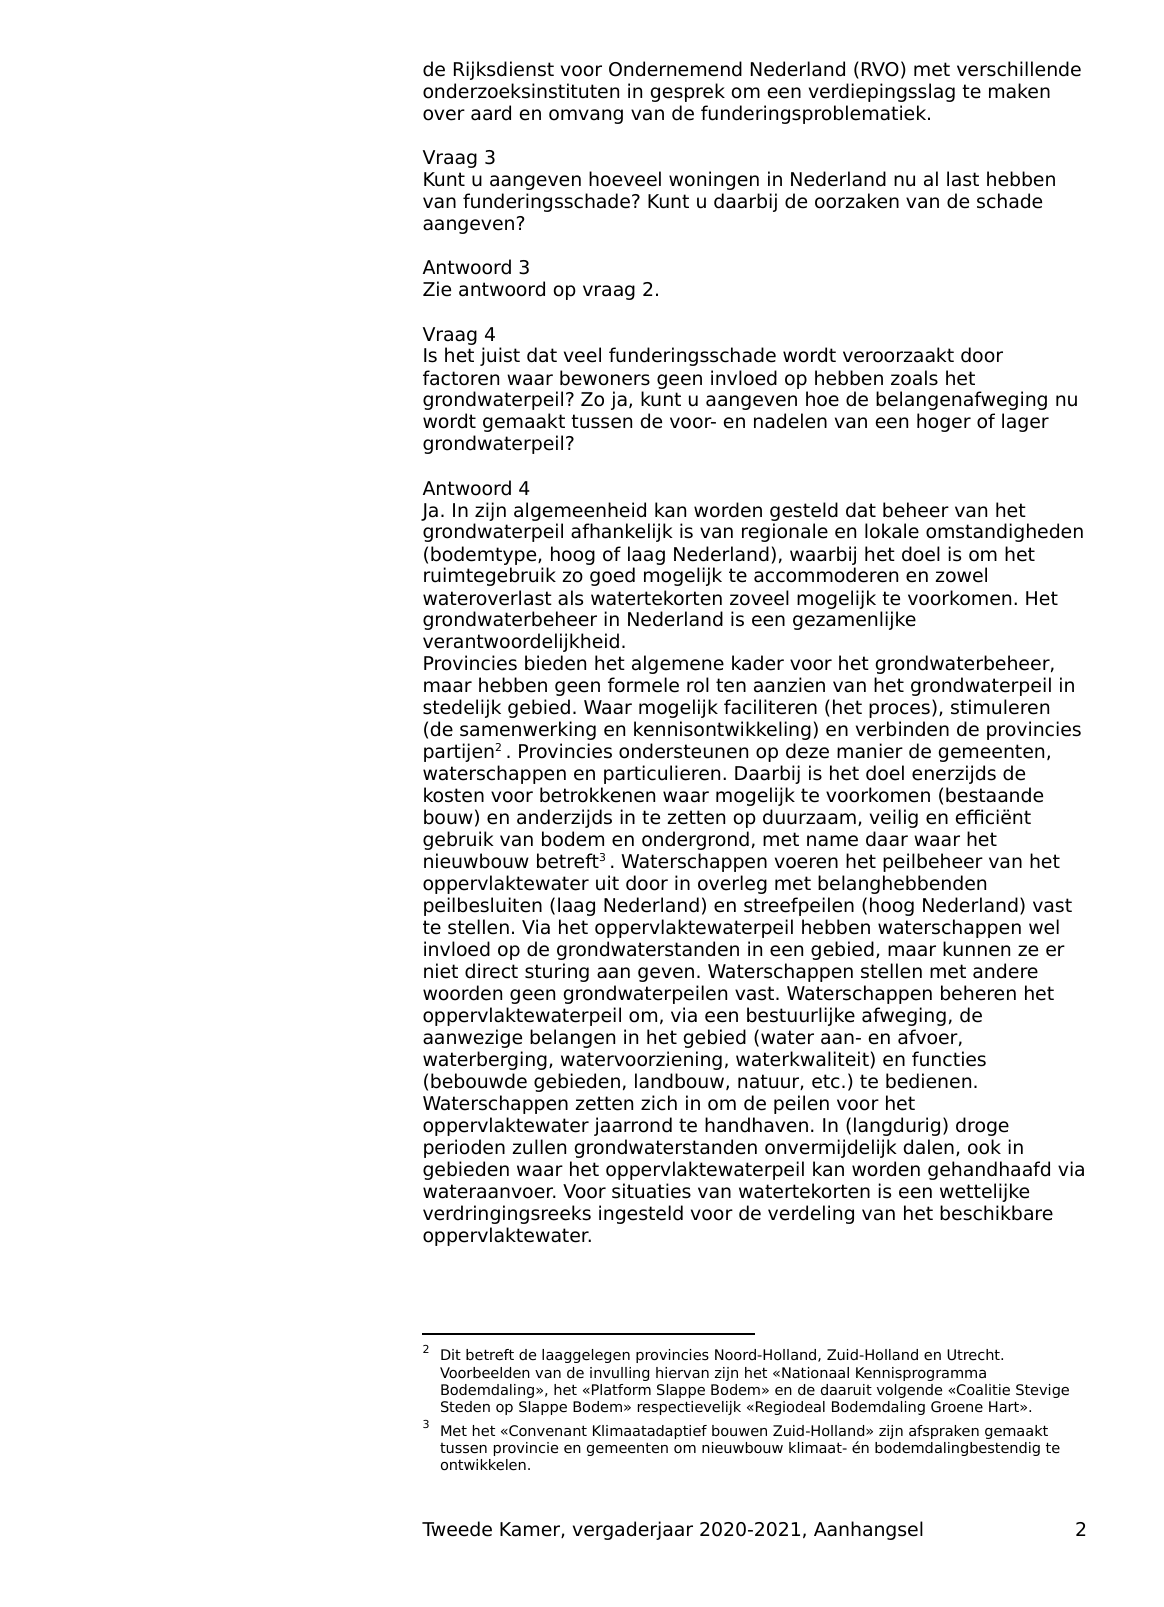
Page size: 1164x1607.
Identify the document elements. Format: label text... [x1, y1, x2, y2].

text Kunt u aangeven hoeveel woningen in Nederland nu al last hebben van funderingsschade? Kunt u daarbij de oorzaken van de schade aangeven? [422, 169, 1087, 235]
text Dit betreft de laaggelegen provincies Noord-Holland, Zuid-Holland en Utrecht. Voorbeelden van de invulling hiervan zijn het «Nationaal Kennisprogramma Bodemdaling», het «Platform Slappe Bodem» en de daaruit volgende «Coalitie Stevige Steden op Slappe Bodem» respectievelijk «Regiodeal Bodemdaling Groene Hart». [422, 1343, 1087, 1416]
text Ja. In zijn algemeenheid kan worden gesteld dat beheer van het grondwaterpeil afhankelijk is van regionale en lokale omstandigheden (bodemtype, hoog of laag Nederland), waarbij het doel is om het ruimtegebruik zo goed mogelijk te accommoderen en zowel wateroverlast als watertekorten zoveel mogelijk te voorkomen. Het grondwaterbeheer in Nederland is een gezamenlijke verantwoordelijkheid. [422, 499, 1087, 653]
text Is het juist dat veel funderingsschade wordt veroorzaakt door factoren waar bewoners geen invloed op hebben zoals het grondwaterpeil? Zo ja, kunt u aangeven hoe de belangenafweging nu wordt gemaakt tussen de voor- en nadelen van een hoger of lager grondwaterpeil? [422, 345, 1087, 455]
text Vraag 4 [422, 323, 1087, 345]
text Provincies bieden het algemene kader voor het grondwaterbeheer, maar hebben geen formele rol ten aanzien van het grondwaterpeil in stedelijk gebied. Waar mogelijk faciliteren (het proces), stimuleren (de samenwerking en kennisontwikkeling) en verbinden de provincies partijen. Provincies ondersteunen op deze manier de gemeenten, waterschappen en particulieren. Daarbij is het doel enerzijds de kosten voor betrokkenen waar mogelijk te voorkomen (bestaande bouw) en anderzijds in te zetten op duurzaam, veilig en efficiënt gebruik van bodem en ondergrond, met name daar waar het nieuwbouw betreft. Waterschappen voeren het peilbeheer van het oppervlaktewater uit door in overleg met belanghebbenden peilbesluiten (laag Nederland) en streefpeilen (hoog Nederland) vast te stellen. Via het oppervlaktewaterpeil hebben waterschappen wel invloed op de grondwaterstanden in een gebied, maar kunnen ze er niet direct sturing aan geven. Waterschappen stellen met andere woorden geen grondwaterpeilen vast. Waterschappen beheren het oppervlaktewaterpeil om, via een bestuurlijke afweging, de aanwezige belangen in het gebied (water aan- en afvoer, waterberging, watervoorziening, waterkwaliteit) en functies (bebouwde gebieden, landbouw, natuur, etc.) te bedienen. Waterschappen zetten zich in om de peilen voor het oppervlaktewater jaarrond te handhaven. In (langdurig) droge perioden zullen grondwaterstanden onvermijdelijk dalen, ook in gebieden waar het oppervlaktewaterpeil kan worden gehandhaafd via wateraanvoer. Voor situaties van watertekorten is een wettelijke verdringingsreeks ingesteld voor de verdeling van het beschikbare oppervlaktewater. [422, 653, 1087, 1247]
text Vraag 3 [422, 147, 1087, 169]
text Zie antwoord op vraag 2. [422, 279, 1087, 301]
text Met het «Convenant Klimaatadaptief bouwen Zuid-Holland» zijn afspraken gemaakt tussen provincie en gemeenten om nieuwbouw klimaat- én bodemdalingbestendig te ontwikkelen. [422, 1418, 1087, 1474]
text Antwoord 3 [422, 257, 1087, 279]
text Antwoord 4 [422, 477, 1087, 499]
text de Rijksdienst voor Ondernemend Nederland (RVO) met verschillende onderzoeksinstituten in gesprek om een verdiepingsslag te maken over aard en omvang van de funderingsproblematiek. [422, 59, 1087, 125]
